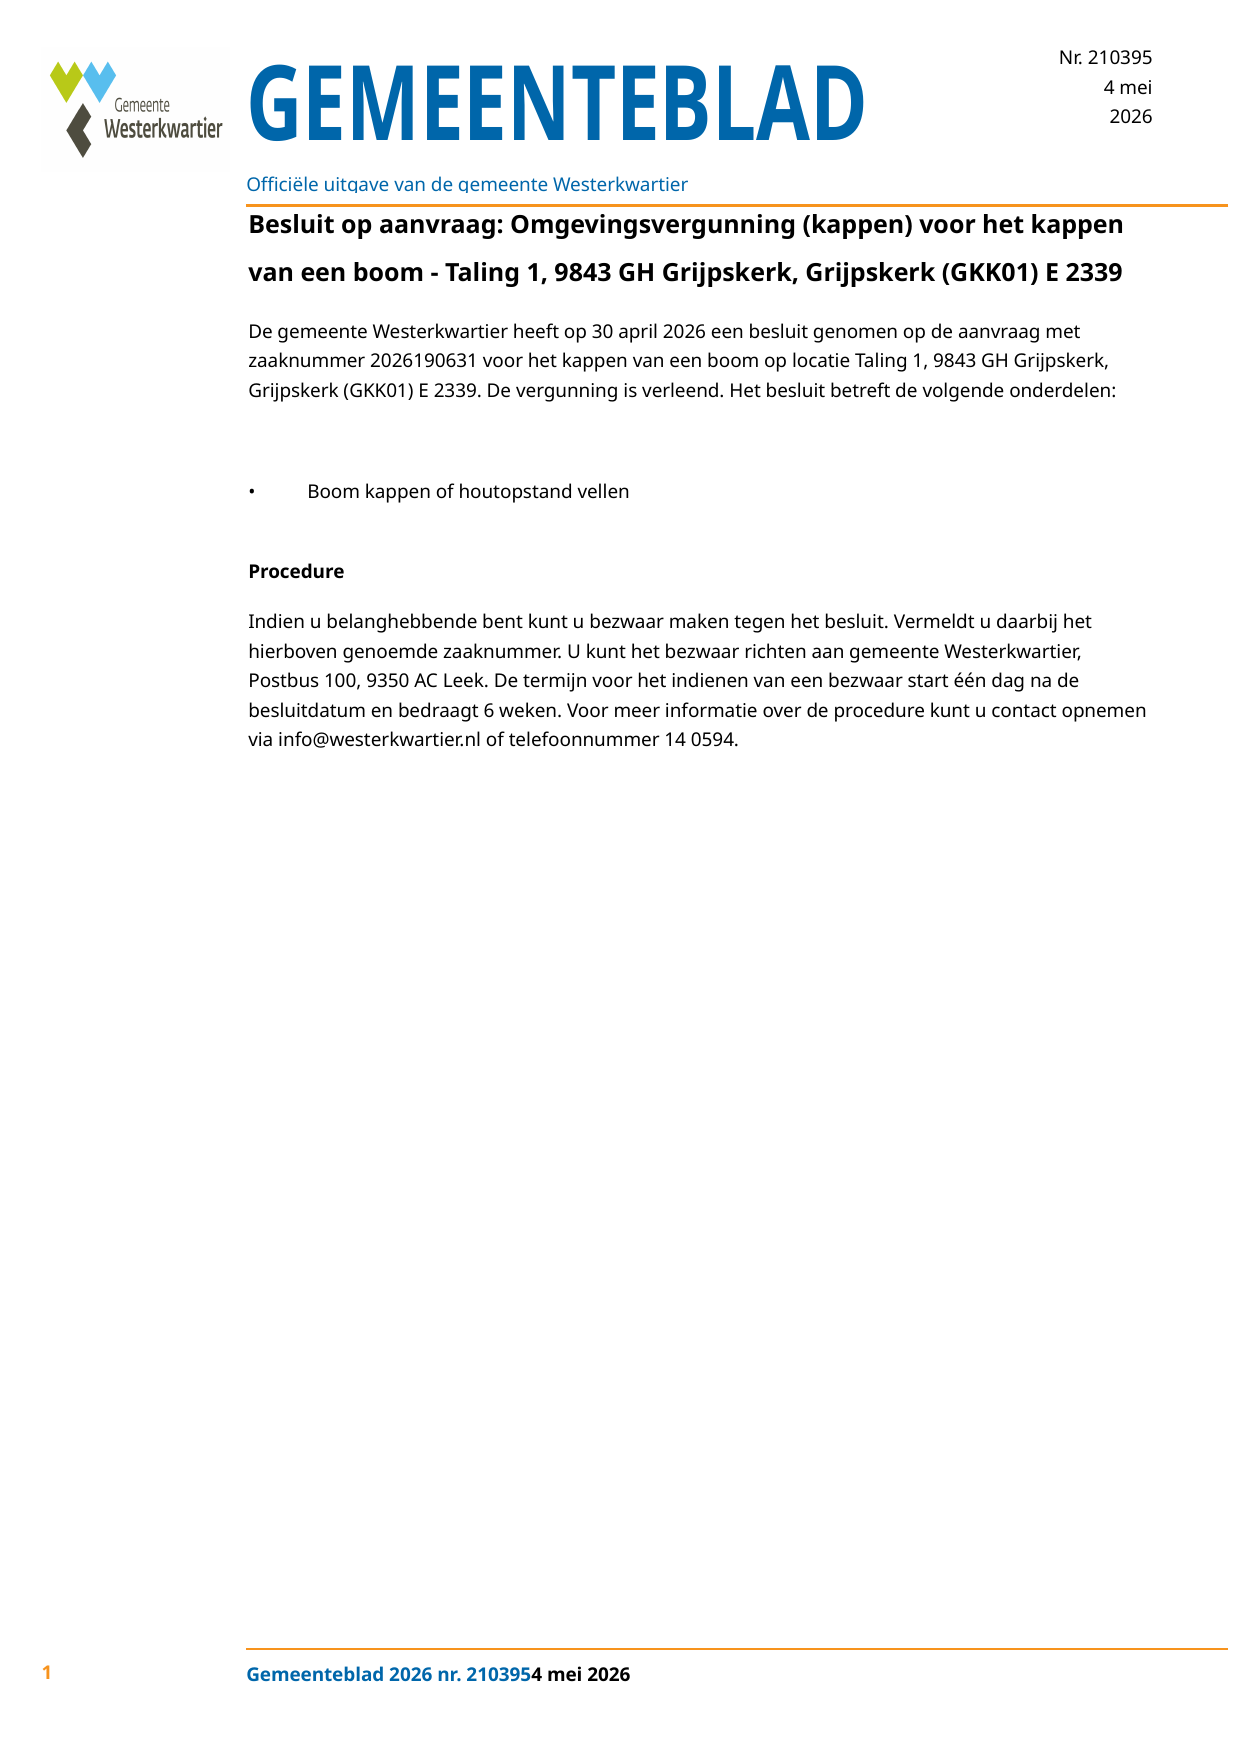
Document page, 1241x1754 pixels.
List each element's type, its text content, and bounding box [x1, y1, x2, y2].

text Besluit op aanvraag: Omgevingsvergunning (kappen) voor het kappen van een boom - Taling 1, 9843 GH Grijpskerk, Grijpskerk (GKK01) E 2339 [248, 207, 1152, 288]
text Indien u belanghebbende bent kunt u bezwaar maken tegen het besluit. Vermeldt u daarbij het hierboven genoemde zaaknummer. U kunt het bezwaar richten aan gemeente Westerkwartier, Postbus 100, 9350 AC Leek. De termijn voor het indienen van een bezwaar start één dag na de besluitdatum en bedraagt 6 weken. Voor meer informatie over de procedure kunt u contact opnemen via info@westerkwartier.nl of telefoonnummer 14 0594. [248, 608, 1152, 752]
picture [41, 47, 231, 172]
text Procedure [248, 558, 1152, 584]
text De gemeente Westerkwartier heeft op 30 april 2026 een besluit genomen op de aanvraag met zaaknummer 2026190631 voor het kappen van een boom op locatie Taling 1, 9843 GH Grijpskerk, Grijpskerk (GKK01) E 2339. De vergunning is verleend. Het besluit betreft de volgende onderdelen: [248, 318, 1152, 403]
list Boom kappen of houtopstand vellen [248, 478, 1152, 504]
